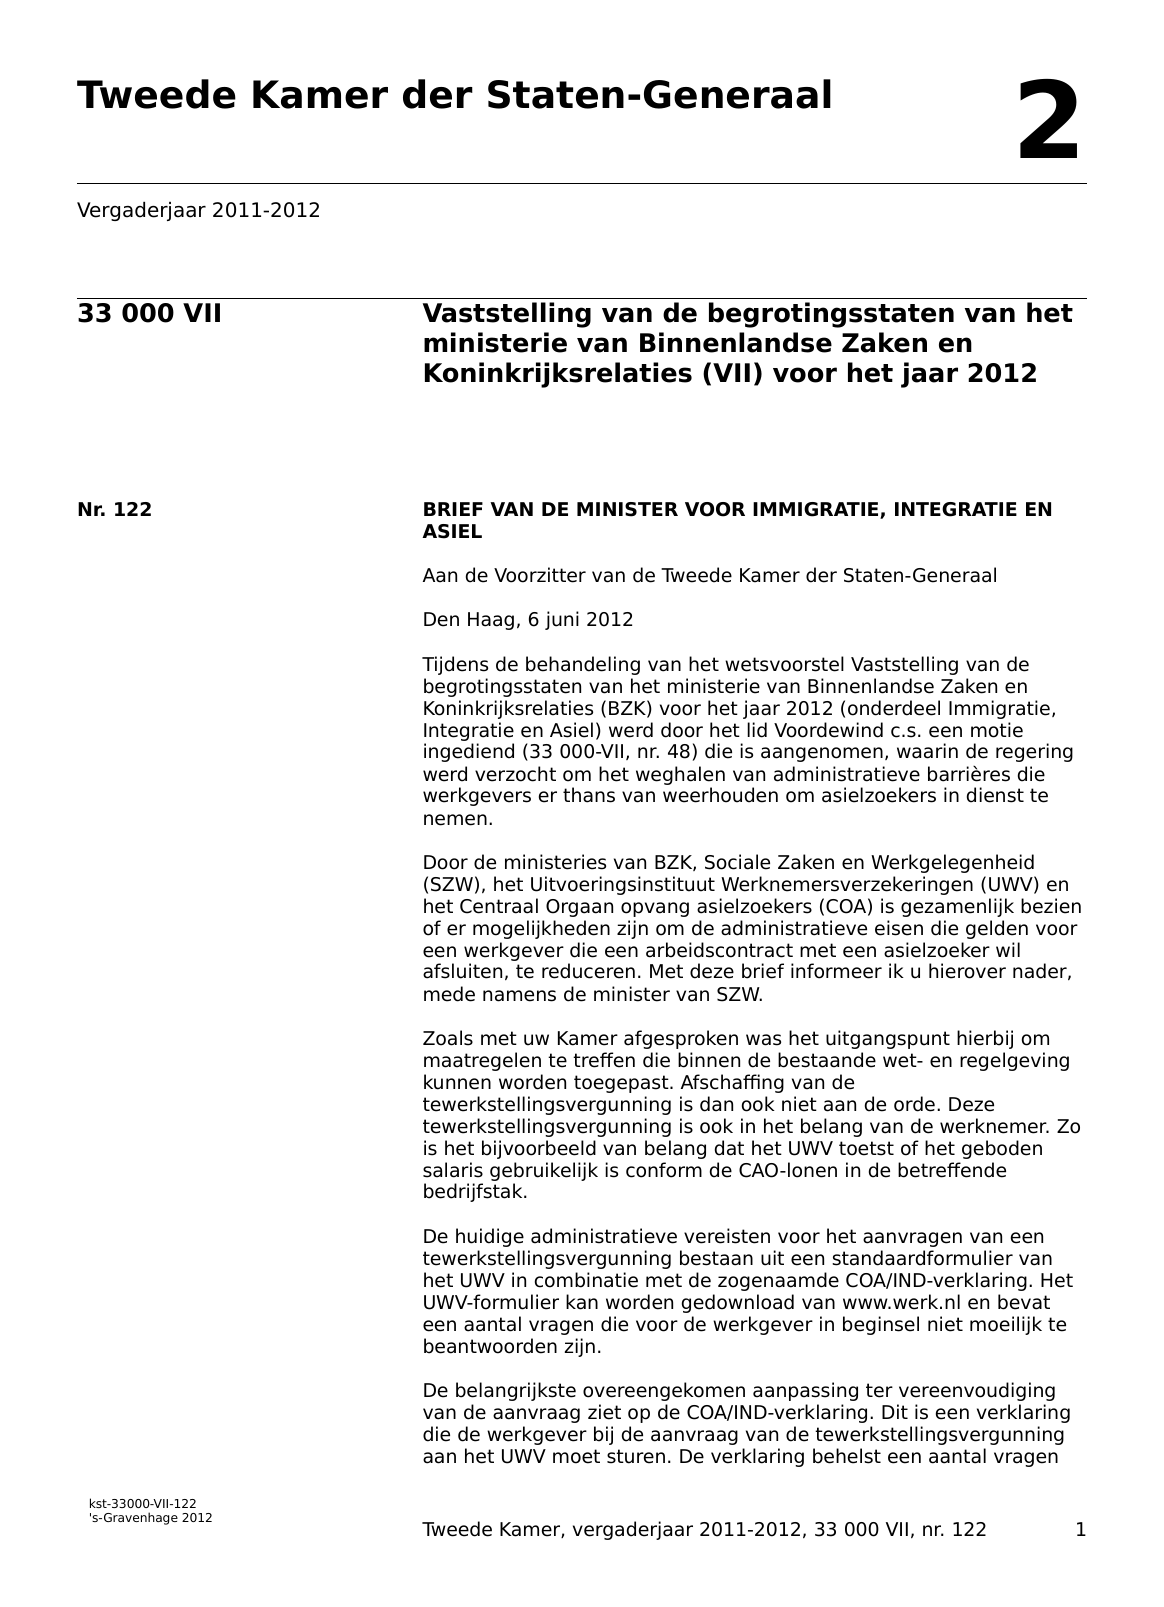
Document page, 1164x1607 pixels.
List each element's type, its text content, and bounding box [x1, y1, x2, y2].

text kst-33000-VII-122 [88, 1497, 323, 1511]
text De belangrijkste overeengekomen aanpassing ter vereenvoudiging van de aanvraag ziet op de COA/IND-verklaring. Dit is een verklaring die de werkgever bij de aanvraag van de tewerkstellingsvergunning aan het UWV moet sturen. De verklaring behelst een aantal vragen [422, 1380, 1087, 1468]
text Den Haag, 6 juni 2012 [422, 609, 1087, 631]
text Aan de Voorzitter van de Tweede Kamer der Staten-Generaal [422, 565, 1087, 587]
subtitle Nr. 122 BRIEF VAN DE MINISTER VOOR IMMIGRATIE, INTEGRATIE EN ASIEL [77, 499, 1087, 543]
table_cell Vergaderjaar 2011-2012 [77, 184, 1087, 298]
table_header 2 [886, 59, 1087, 183]
subtitle 33 000 VII Vaststelling van de begrotingsstaten van het ministerie van Binnenlandse Zaken en Koninkrijksrelaties (VII) voor het jaar 2012 [77, 299, 1087, 388]
text Door de ministeries van BZK, Sociale Zaken en Werkgelegenheid (SZW), het Uitvoeringsinstituut Werknemersverzekeringen (UWV) en het Centraal Orgaan opvang asielzoekers (COA) is gezamenlijk bezien of er mogelijkheden zijn om de administratieve eisen die gelden voor een werkgever die een arbeidscontract met een asielzoeker wil afsluiten, te reduceren. Met deze brief informeer ik u hierover nader, mede namens de minister van SZW. [422, 852, 1087, 1005]
text De huidige administratieve vereisten voor het aanvragen van een tewerkstellingsvergunning bestaan uit een standaardformulier van het UWV in combinatie met de zogenaamde COA/IND-verklaring. Het UWV-formulier kan worden gedownload van www.werk.nl en bevat een aantal vragen die voor de werkgever in beginsel niet moeilijk te beantwoorden zijn. [422, 1226, 1087, 1357]
text Zoals met uw Kamer afgesproken was het uitgangspunt hierbij om maatregelen te treffen die binnen de bestaande wet- en regelgeving kunnen worden toegepast. Afschaffing van de tewerkstellingsvergunning is dan ook niet aan de orde. Deze tewerkstellingsvergunning is ook in het belang van de werknemer. Zo is het bijvoorbeeld van belang dat het UWV toetst of het geboden salaris gebruikelijk is conform de CAO-lonen in de betreffende bedrijfstak. [422, 1028, 1087, 1203]
table_header Tweede Kamer der Staten-Generaal [77, 59, 886, 183]
text Tijdens de behandeling van het wetsvoorstel Vaststelling van de begrotingsstaten van het ministerie van Binnenlandse Zaken en Koninkrijksrelaties (BZK) voor het jaar 2012 (onderdeel Immigratie, Integratie en Asiel) werd door het lid Voordewind c.s. een motie ingediend (33 000-VII, nr. 48) die is aangenomen, waarin de regering werd verzocht om het weghalen van administratieve barrières die werkgevers er thans van weerhouden om asielzoekers in dienst te nemen. [422, 653, 1087, 829]
text 's-Gravenhage 2012 [88, 1511, 323, 1525]
